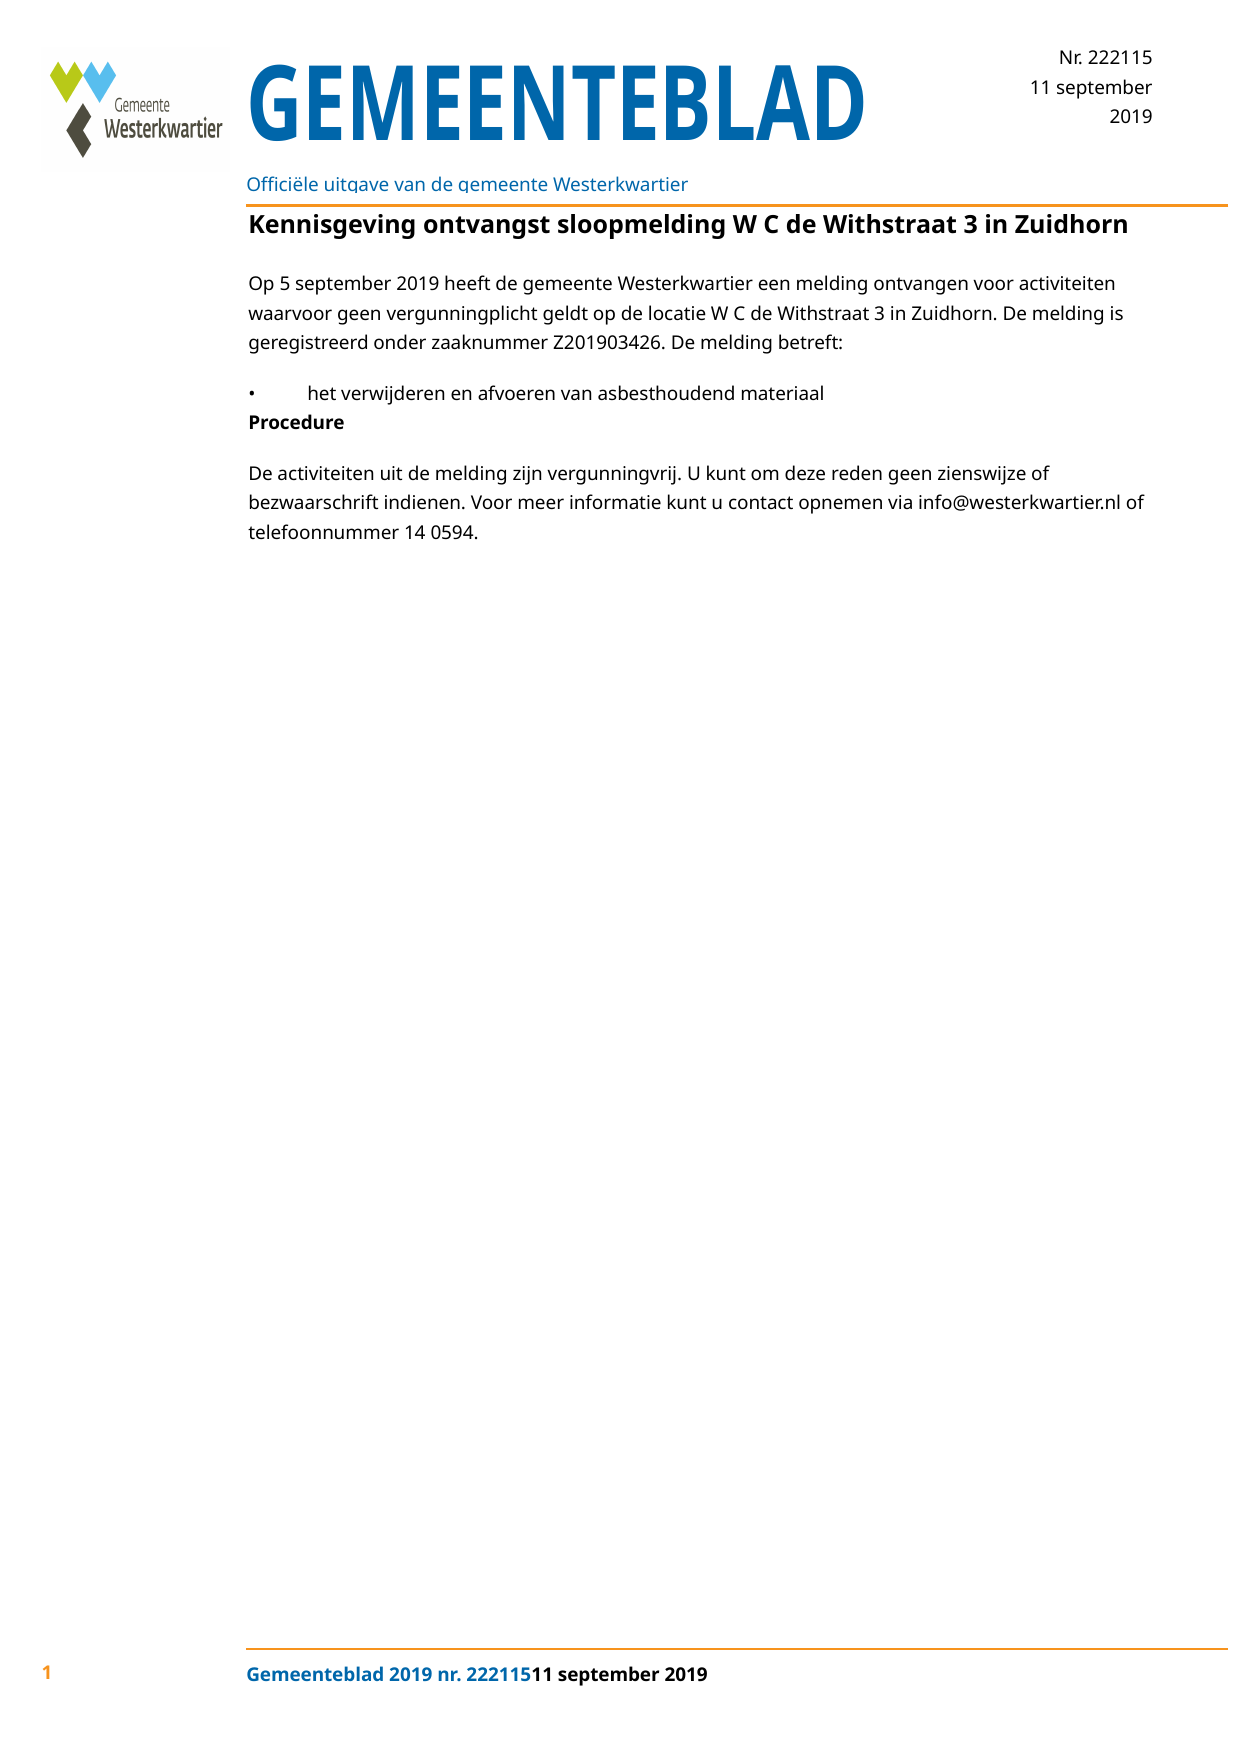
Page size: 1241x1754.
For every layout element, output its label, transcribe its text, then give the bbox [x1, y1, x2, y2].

text De activiteiten uit de melding zijn vergunningvrij. U kunt om deze reden geen zienswijze of bezwaarschrift indienen. Voor meer informatie kunt u contact opnemen via info@westerkwartier.nl of telefoonnummer 14 0594. [248, 460, 1152, 545]
text Procedure [248, 409, 1152, 435]
picture [41, 47, 231, 172]
text Kennisgeving ontvangst sloopmelding W C de Withstraat 3 in Zuidhorn [248, 207, 1152, 241]
text Op 5 september 2019 heeft de gemeente Westerkwartier een melding ontvangen voor activiteiten waarvoor geen vergunningplicht geldt op de locatie W C de Withstraat 3 in Zuidhorn. De melding is geregistreerd onder zaaknummer Z201903426. De melding betreft: [248, 270, 1152, 355]
list het verwijderen en afvoeren van asbesthoudend materiaal [248, 380, 1152, 406]
